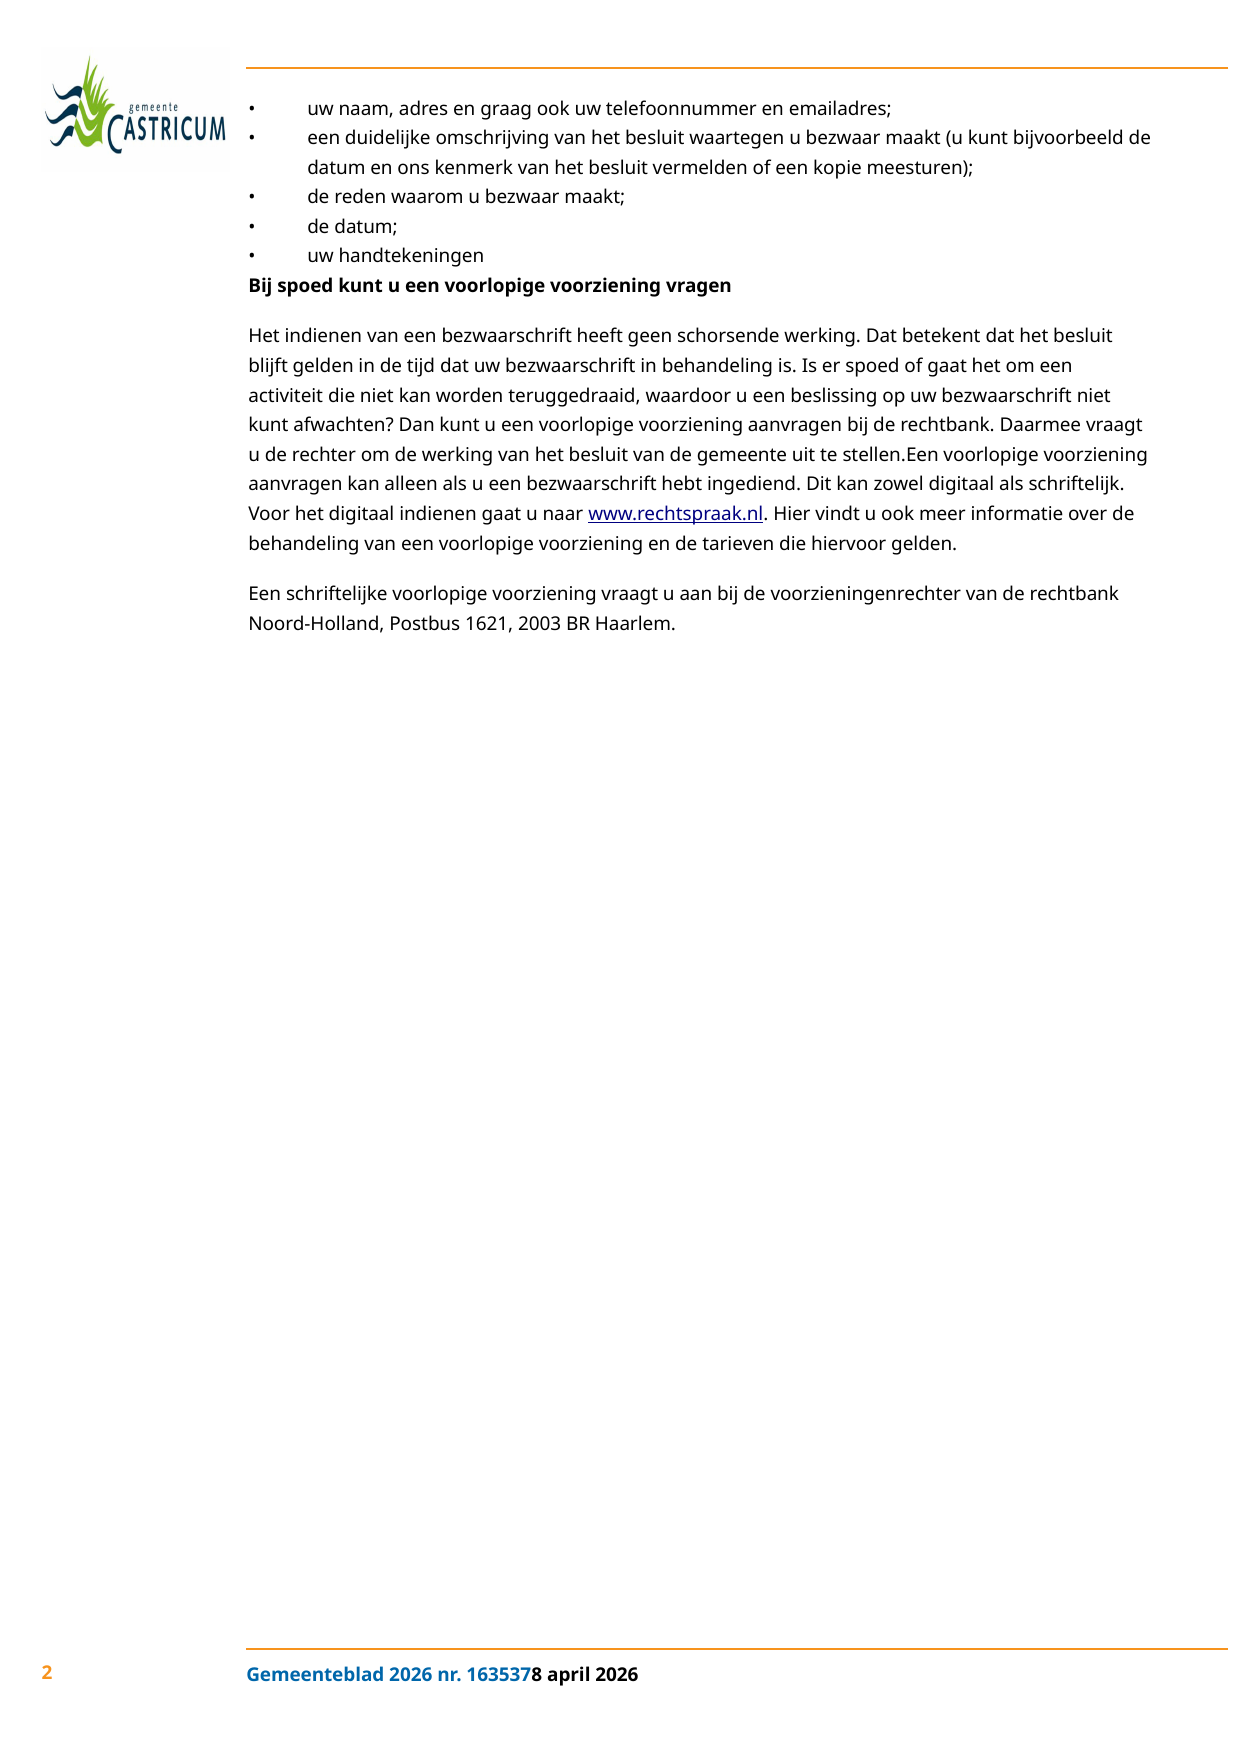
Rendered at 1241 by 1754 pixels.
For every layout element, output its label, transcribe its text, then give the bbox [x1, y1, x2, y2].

list de reden waarom u bezwaar maakt; [248, 183, 1152, 209]
list de datum; [248, 213, 1152, 239]
text Het indienen van een bezwaarschrift heeft geen schorsende werking. Dat betekent dat het besluit blijft gelden in de tijd dat uw bezwaarschrift in behandeling is. Is er spoed of gaat het om een activiteit die niet kan worden teruggedraaid, waardoor u een beslissing op uw bezwaarschrift niet kunt afwachten? Dan kunt u een voorlopige voorziening aanvragen bij de rechtbank. Daarmee vraagt u de rechter om de werking van het besluit van de gemeente uit te stellen.Een voorlopige voorziening aanvragen kan alleen als u een bezwaarschrift hebt ingediend. Dit kan zowel digitaal als schriftelijk. Voor het digitaal indienen gaat u naar www.rechtspraak.nl. Hier vindt u ook meer informatie over de behandeling van een voorlopige voorziening en de tarieven die hiervoor gelden. [248, 323, 1152, 556]
picture [41, 47, 231, 172]
list een duidelijke omschrijving van het besluit waartegen u bezwaar maakt (u kunt bijvoorbeeld de datum en ons kenmerk van het besluit vermelden of een kopie meesturen); [248, 124, 1152, 180]
list uw naam, adres en graag ook uw telefoonnummer en emailadres; [248, 95, 1152, 121]
text Bij spoed kunt u een voorlopige voorziening vragen [248, 272, 1152, 298]
text Een schriftelijke voorlopige voorziening vraagt u aan bij de voorzieningenrechter van de rechtbank Noord-Holland, Postbus 1621, 2003 BR Haarlem. [248, 580, 1152, 636]
list uw handtekeningen [248, 243, 1152, 268]
